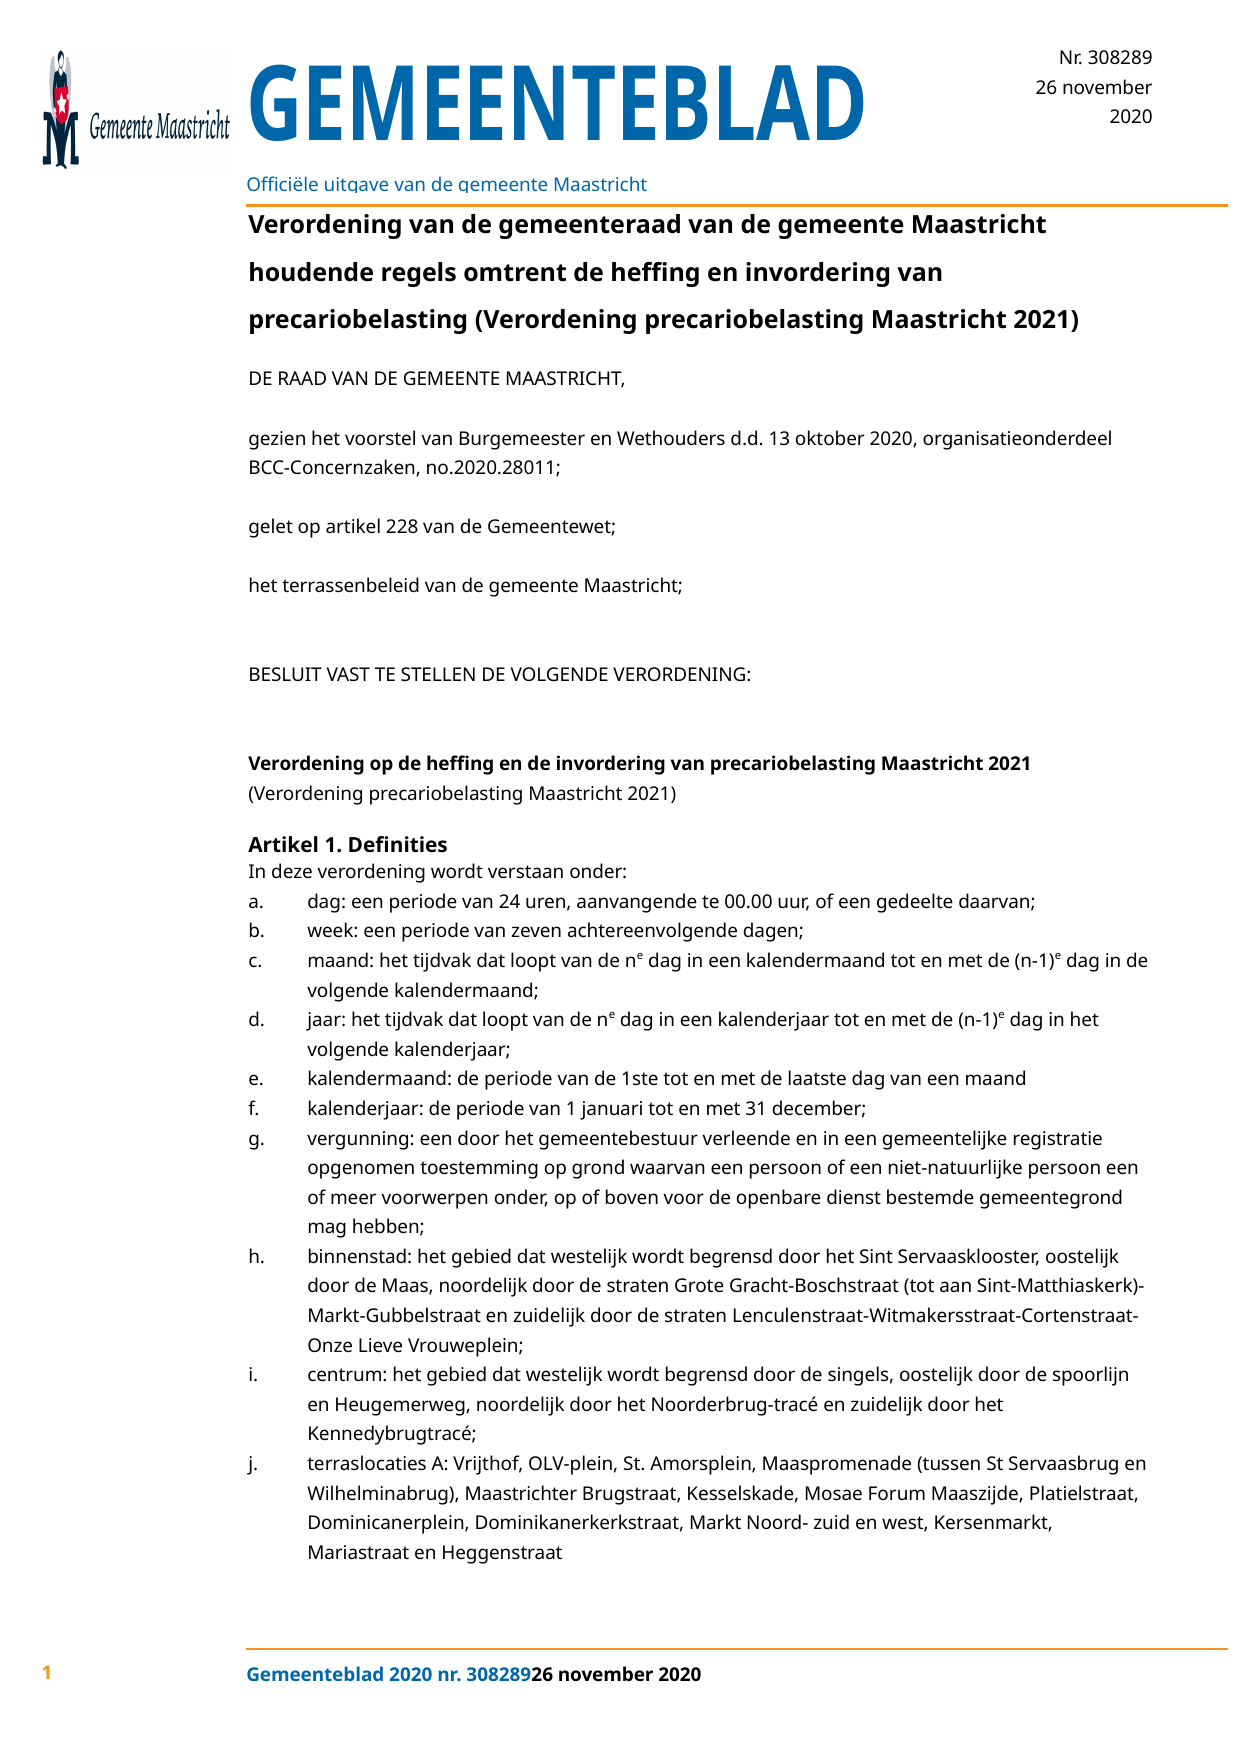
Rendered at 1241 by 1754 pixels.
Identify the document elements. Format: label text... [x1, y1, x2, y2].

text BESLUIT VAST TE STELLEN DE VOLGENDE VERORDENING: [248, 661, 1152, 687]
list terraslocaties A: Vrijthof, OLV-plein, St. Amorsplein, Maaspromenade (tussen St Servaasbrug en Wilhelminabrug), Maastrichter Brugstraat, Kesselskade, Mosae Forum Maaszijde, Platielstraat, Dominicanerplein, Dominikanerkerkstraat, Markt Noord- zuid en west, Kersenmarkt, Mariastraat en Heggenstraat [248, 1450, 1152, 1565]
list dag: een periode van 24 uren, aanvangende te 00.00 uur, of een gedeelte daarvan; [248, 888, 1152, 914]
list vergunning: een door het gemeentebestuur verleende en in een gemeentelijke registratie opgenomen toestemming op grond waarvan een persoon of een niet-natuurlijke persoon een of meer voorwerpen onder, op of boven voor de openbare dienst bestemde gemeentegrond mag hebben; [248, 1125, 1152, 1239]
text DE RAAD VAN DE GEMEENTE MAASTRICHT, [248, 366, 1152, 391]
text In deze verordening wordt verstaan onder: [248, 858, 1152, 884]
list maand: het tijdvak dat loopt van de ne dag in een kalendermaand tot en met de (n-1)e dag in de volgende kalendermaand; [248, 947, 1152, 1003]
list jaar: het tijdvak dat loopt van de ne dag in een kalenderjaar tot en met de (n-1)e dag in het volgende kalenderjaar; [248, 1006, 1152, 1062]
text gezien het voorstel van Burgemeester en Wethouders d.d. 13 oktober 2020, organisatieonderdeel BCC-Concernzaken, no.2020.28011; [248, 425, 1152, 480]
text Artikel 1. Definities [248, 830, 1152, 858]
list week: een periode van zeven achtereenvolgende dagen; [248, 918, 1152, 943]
text (Verordening precariobelasting Maastricht 2021) [248, 780, 1152, 805]
list centrum: het gebied dat westelijk wordt begrensd door de singels, oostelijk door de spoorlijn en Heugemerweg, noordelijk door het Noorderbrug-tracé en zuidelijk door het Kennedybrugtracé; [248, 1361, 1152, 1446]
text Verordening van de gemeenteraad van de gemeente Maastricht houdende regels omtrent de heffing en invordering van precariobelasting (Verordening precariobelasting Maastricht 2021) [248, 207, 1152, 336]
text Verordening op de heffing en de invordering van precariobelasting Maastricht 2021 [248, 750, 1152, 776]
list kalenderjaar: de periode van 1 januari tot en met 31 december; [248, 1095, 1152, 1121]
picture [41, 47, 231, 172]
text gelet op artikel 228 van de Gemeentewet; [248, 513, 1152, 539]
list binnenstad: het gebied dat westelijk wordt begrensd door het Sint Servaasklooster, oostelijk door de Maas, noordelijk door de straten Grote Gracht-Boschstraat (tot aan Sint-Matthiaskerk)-Markt-Gubbelstraat en zuidelijk door de straten Lenculenstraat-Witmakersstraat-Cortenstraat-Onze Lieve Vrouweplein; [248, 1243, 1152, 1358]
text het terrassenbeleid van de gemeente Maastricht; [248, 573, 1152, 598]
list kalendermaand: de periode van de 1ste tot en met de laatste dag van een maand [248, 1066, 1152, 1091]
